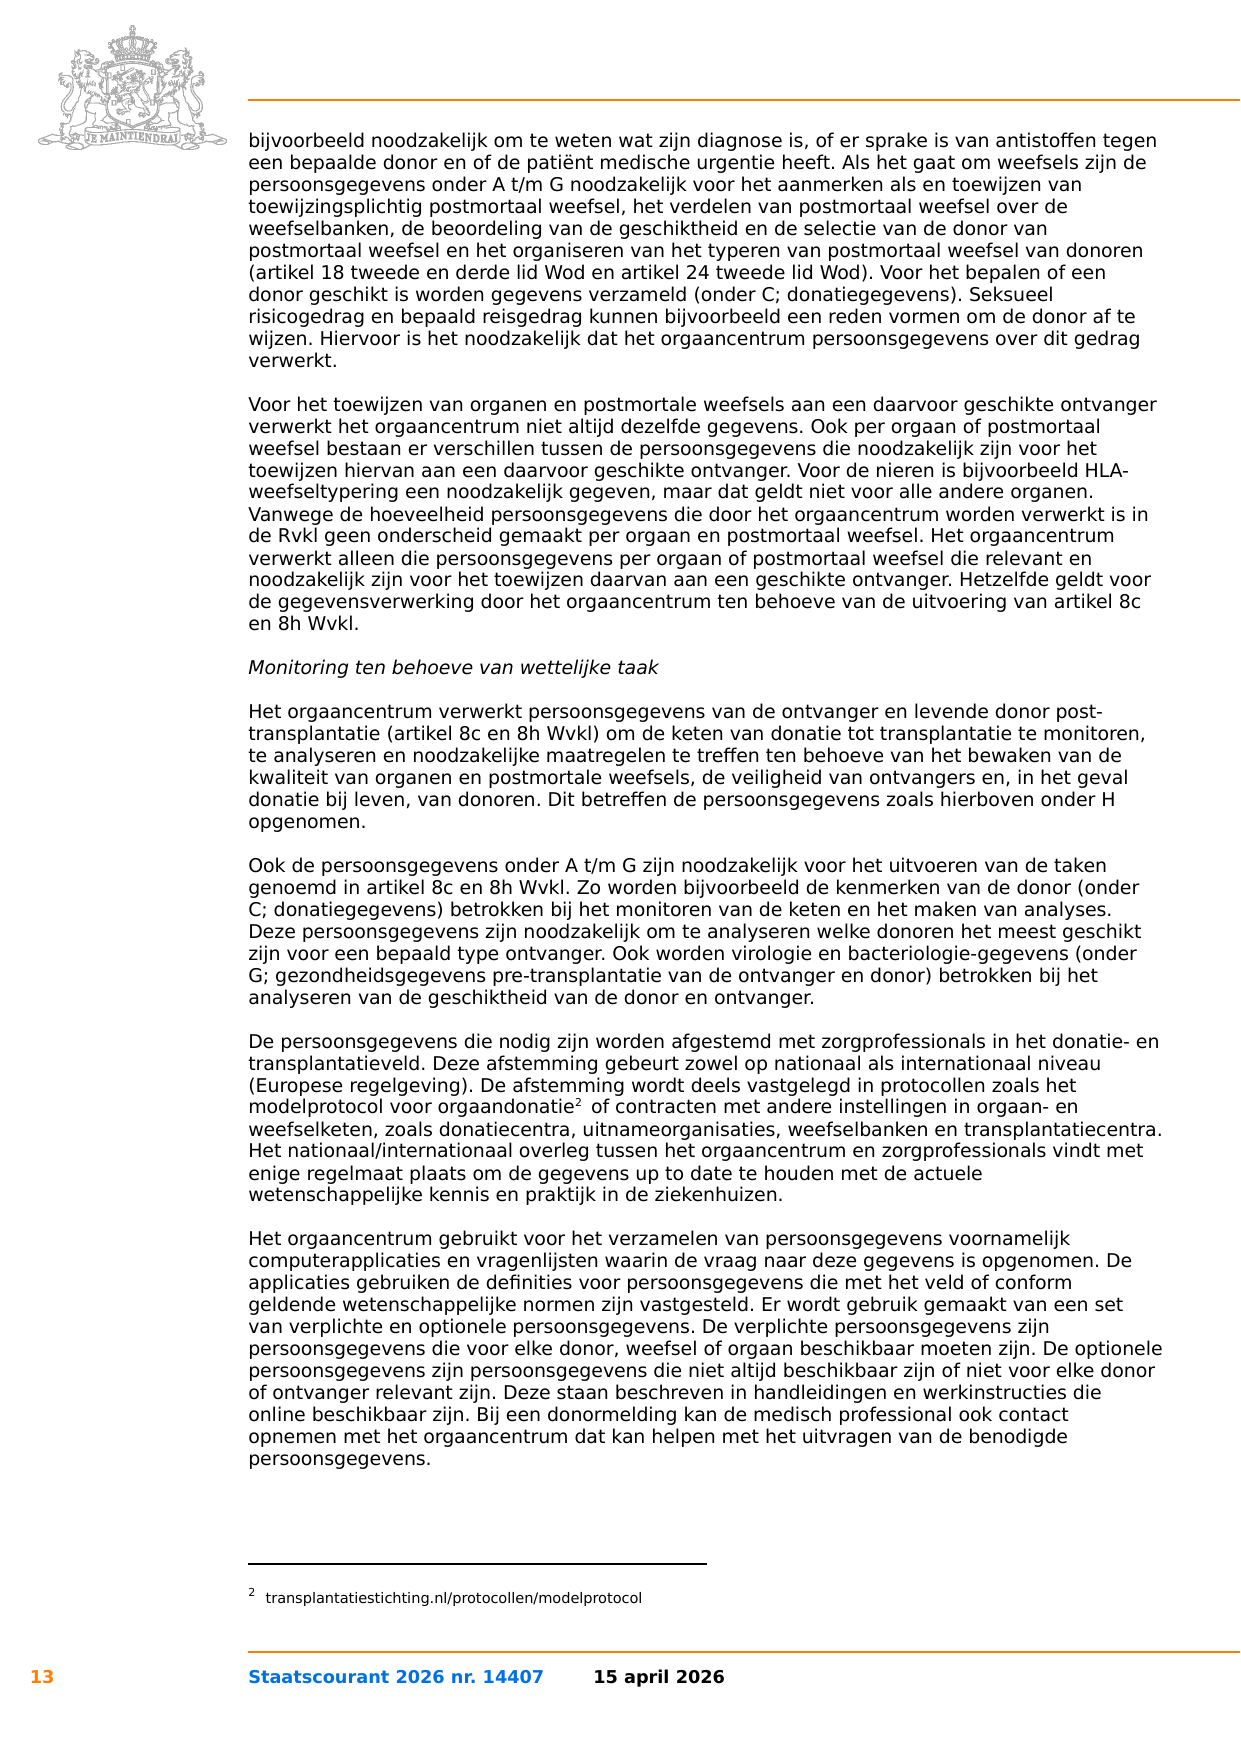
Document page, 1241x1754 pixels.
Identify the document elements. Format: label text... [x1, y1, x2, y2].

text Het orgaancentrum gebruikt voor het verzamelen van persoonsgegevens voornamelijk computerapplicaties en vragenlijsten waarin de vraag naar deze gegevens is opgenomen. De applicaties gebruiken de definities voor persoonsgegevens die met het veld of conform geldende wetenschappelijke normen zijn vastgesteld. Er wordt gebruik gemaakt van een set van verplichte en optionele persoonsgegevens. De verplichte persoonsgegevens zijn persoonsgegevens die voor elke donor, weefsel of orgaan beschikbaar moeten zijn. De optionele persoonsgegevens zijn persoonsgegevens die niet altijd beschikbaar zijn of niet voor elke donor of ontvanger relevant zijn. Deze staan beschreven in handleidingen en werkinstructies die online beschikbaar zijn. Bij een donormelding kan de medisch professional ook contact opnemen met het orgaancentrum dat kan helpen met het uitvragen van de benodigde persoonsgegevens. [248, 1228, 1163, 1470]
picture [38, 25, 227, 150]
text Ook de persoonsgegevens onder A t/m G zijn noodzakelijk voor het uitvoeren van de taken genoemd in artikel 8c en 8h Wvkl. Zo worden bijvoorbeeld de kenmerken van de donor (onder C; donatiegegevens) betrokken bij het monitoren van de keten en het maken van analyses. Deze persoonsgegevens zijn noodzakelijk om te analyseren welke donoren het meest geschikt zijn voor een bepaald type ontvanger. Ook worden virologie en bacteriologie-gegevens (onder G; gezondheidsgegevens pre-transplantatie van de ontvanger en donor) betrokken bij het analyseren van de geschiktheid van de donor en ontvanger. [248, 855, 1163, 1009]
text bijvoorbeeld noodzakelijk om te weten wat zijn diagnose is, of er sprake is van antistoffen tegen een bepaalde donor en of de patiënt medische urgentie heeft. Als het gaat om weefsels zijn de persoonsgegevens onder A t/m G noodzakelijk voor het aanmerken als en toewijzen van toewijzingsplichtig postmortaal weefsel, het verdelen van postmortaal weefsel over de weefselbanken, de beoordeling van de geschiktheid en de selectie van de donor van postmortaal weefsel en het organiseren van het typeren van postmortaal weefsel van donoren (artikel 18 tweede en derde lid Wod en artikel 24 tweede lid Wod). Voor het bepalen of een donor geschikt is worden gegevens verzameld (onder C; donatiegegevens). Seksueel risicogedrag en bepaald reisgedrag kunnen bijvoorbeeld een reden vormen om de donor af te wijzen. Hiervoor is het noodzakelijk dat het orgaancentrum persoonsgegevens over dit gedrag verwerkt. [248, 130, 1163, 372]
text transplantatiestichting.nl/protocollen/modelprotocol [248, 1586, 1163, 1608]
text De persoonsgegevens die nodig zijn worden afgestemd met zorgprofessionals in het donatie- en transplantatieveld. Deze afstemming gebeurt zowel op nationaal als internationaal niveau (Europese regelgeving). De afstemming wordt deels vastgelegd in protocollen zoals het modelprotocol voor orgaandonatie of contracten met andere instellingen in orgaan- en weefselketen, zoals donatiecentra, uitnameorganisaties, weefselbanken en transplantatiecentra. [248, 1031, 1163, 1140]
text Het nationaal/internationaal overleg tussen het orgaancentrum en zorgprofessionals vindt met enige regelmaat plaats om de gegevens up to date te houden met de actuele wetenschappelijke kennis en praktijk in de ziekenhuizen. [248, 1140, 1163, 1206]
text Het orgaancentrum verwerkt persoonsgegevens van de ontvanger en levende donor post-transplantatie (artikel 8c en 8h Wvkl) om de keten van donatie tot transplantatie te monitoren, te analyseren en noodzakelijke maatregelen te treffen ten behoeve van het bewaken van de kwaliteit van organen en postmortale weefsels, de veiligheid van ontvangers en, in het geval donatie bij leven, van donoren. Dit betreffen de persoonsgegevens zoals hierboven onder H opgenomen. [248, 701, 1163, 833]
text Voor het toewijzen van organen en postmortale weefsels aan een daarvoor geschikte ontvanger verwerkt het orgaancentrum niet altijd dezelfde gegevens. Ook per orgaan of postmortaal weefsel bestaan er verschillen tussen de persoonsgegevens die noodzakelijk zijn voor het toewijzen hiervan aan een daarvoor geschikte ontvanger. Voor de nieren is bijvoorbeeld HLA-weefseltypering een noodzakelijk gegeven, maar dat geldt niet voor alle andere organen. Vanwege de hoeveelheid persoonsgegevens die door het orgaancentrum worden verwerkt is in de Rvkl geen onderscheid gemaakt per orgaan en postmortaal weefsel. Het orgaancentrum verwerkt alleen die persoonsgegevens per orgaan of postmortaal weefsel die relevant en noodzakelijk zijn voor het toewijzen daarvan aan een geschikte ontvanger. Hetzelfde geldt voor de gegevensverwerking door het orgaancentrum ten behoeve van de uitvoering van artikel 8c en 8h Wvkl. [248, 393, 1163, 635]
subtitle Monitoring ten behoeve van wettelijke taak [248, 657, 1163, 679]
